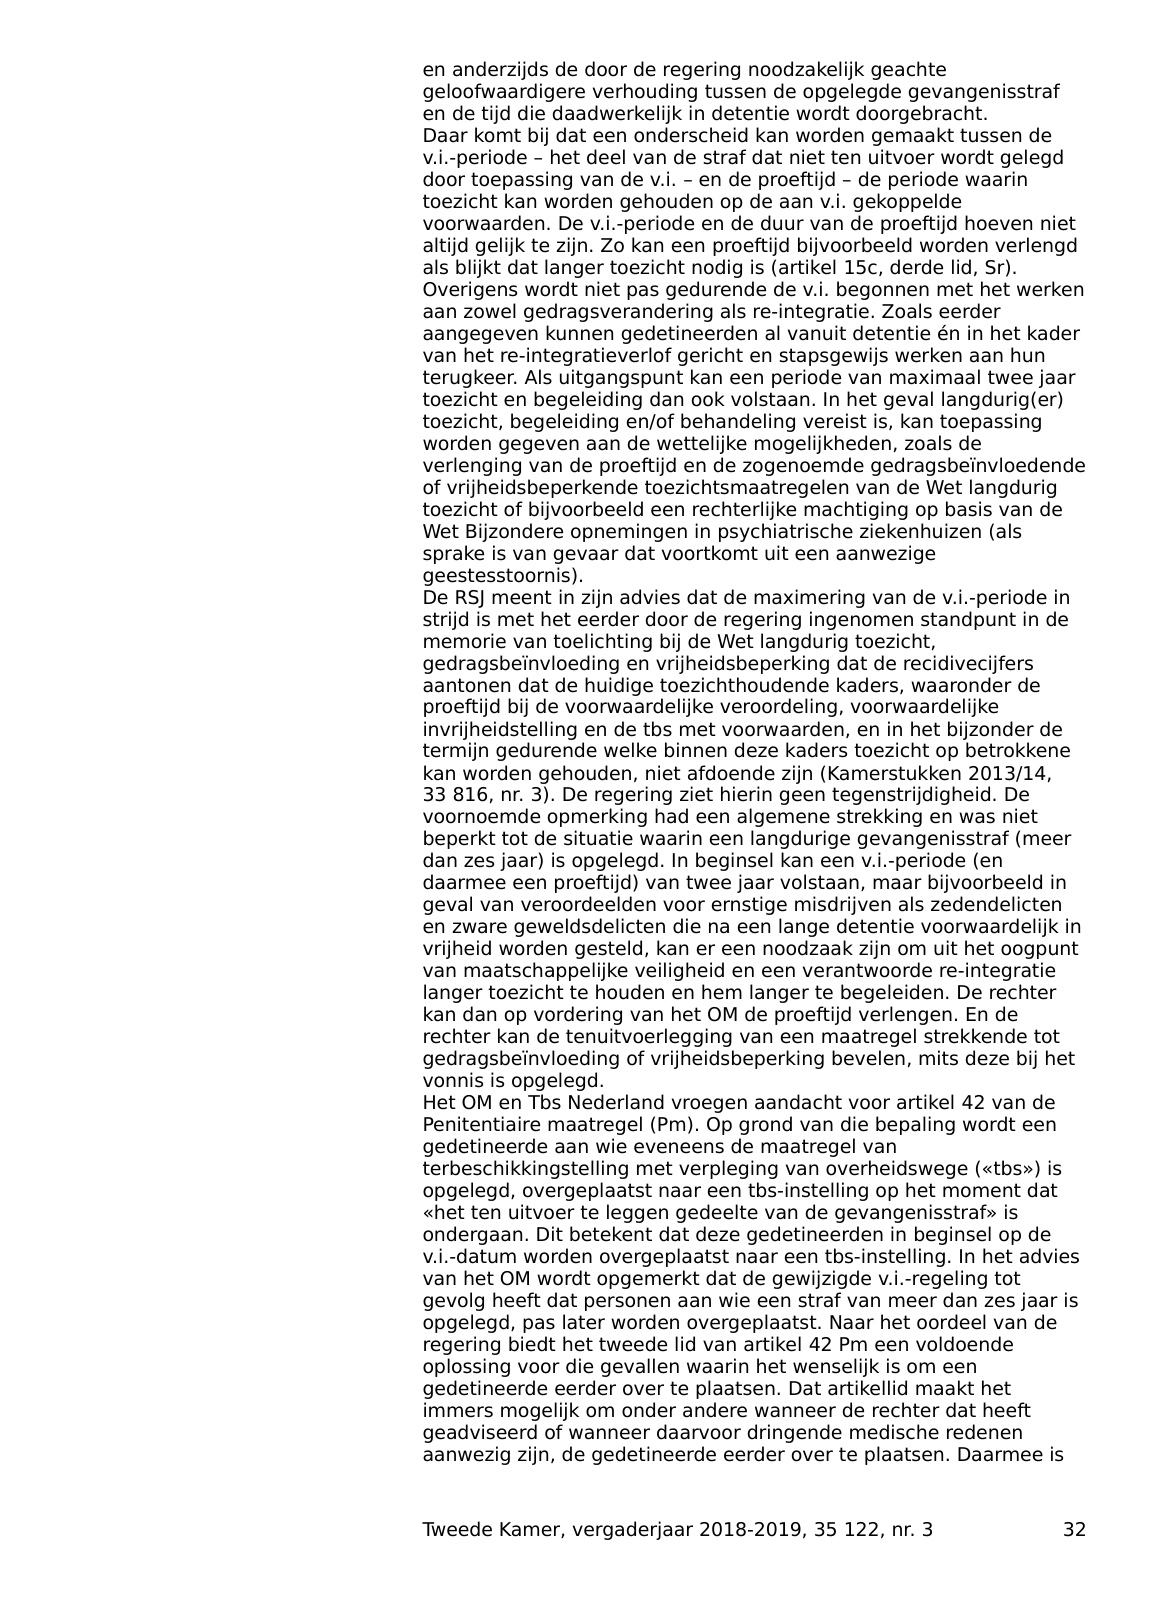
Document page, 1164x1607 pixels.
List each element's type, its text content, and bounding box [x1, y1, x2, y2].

text Daar komt bij dat een onderscheid kan worden gemaakt tussen de v.i.-periode – het deel van de straf dat niet ten uitvoer wordt gelegd door toepassing van de v.i. – en de proeftijd – de periode waarin toezicht kan worden gehouden op de aan v.i. gekoppelde voorwaarden. De v.i.-periode en de duur van de proeftijd hoeven niet altijd gelijk te zijn. Zo kan een proeftijd bijvoorbeeld worden verlengd als blijkt dat langer toezicht nodig is (artikel 15c, derde lid, Sr). Overigens wordt niet pas gedurende de v.i. begonnen met het werken aan zowel gedragsverandering als re-integratie. Zoals eerder aangegeven kunnen gedetineerden al vanuit detentie én in het kader van het re-integratieverlof gericht en stapsgewijs werken aan hun terugkeer. Als uitgangspunt kan een periode van maximaal twee jaar toezicht en begeleiding dan ook volstaan. In het geval langdurig(er) toezicht, begeleiding en/of behandeling vereist is, kan toepassing worden gegeven aan de wettelijke mogelijkheden, zoals de verlenging van de proeftijd en de zogenoemde gedragsbeïnvloedende of vrijheidsbeperkende toezichtsmaatregelen van de Wet langdurig toezicht of bijvoorbeeld een rechterlijke machtiging op basis van de Wet Bijzondere opnemingen in psychiatrische ziekenhuizen (als sprake is van gevaar dat voortkomt uit een aanwezige geestesstoornis). [422, 125, 1087, 587]
text en anderzijds de door de regering noodzakelijk geachte geloofwaardigere verhouding tussen de opgelegde gevangenisstraf en de tijd die daadwerkelijk in detentie wordt doorgebracht. [422, 59, 1087, 125]
text Het OM en Tbs Nederland vroegen aandacht voor artikel 42 van de Penitentiaire maatregel (Pm). Op grond van die bepaling wordt een gedetineerde aan wie eveneens de maatregel van terbeschikkingstelling met verpleging van overheidswege («tbs») is opgelegd, overgeplaatst naar een tbs-instelling op het moment dat «het ten uitvoer te leggen gedeelte van de gevangenisstraf» is ondergaan. Dit betekent dat deze gedetineerden in beginsel op de v.i.-datum worden overgeplaatst naar een tbs-instelling. In het advies van het OM wordt opgemerkt dat de gewijzigde v.i.-regeling tot gevolg heeft dat personen aan wie een straf van meer dan zes jaar is opgelegd, pas later worden overgeplaatst. Naar het oordeel van de regering biedt het tweede lid van artikel 42 Pm een voldoende oplossing voor die gevallen waarin het wenselijk is om een gedetineerde eerder over te plaatsen. Dat artikellid maakt het immers mogelijk om onder andere wanneer de rechter dat heeft geadviseerd of wanneer daarvoor dringende medische redenen aanwezig zijn, de gedetineerde eerder over te plaatsen. Daarmee is [422, 1092, 1087, 1466]
text De RSJ meent in zijn advies dat de maximering van de v.i.-periode in strijd is met het eerder door de regering ingenomen standpunt in de memorie van toelichting bij de Wet langdurig toezicht, gedragsbeïnvloeding en vrijheidsbeperking dat de recidivecijfers aantonen dat de huidige toezichthoudende kaders, waaronder de proeftijd bij de voorwaardelijke veroordeling, voorwaardelijke invrijheidstelling en de tbs met voorwaarden, en in het bijzonder de termijn gedurende welke binnen deze kaders toezicht op betrokkene kan worden gehouden, niet afdoende zijn (Kamerstukken 2013/14, 33 816, nr. 3). De regering ziet hierin geen tegenstrijdigheid. De voornoemde opmerking had een algemene strekking en was niet beperkt tot de situatie waarin een langdurige gevangenisstraf (meer dan zes jaar) is opgelegd. In beginsel kan een v.i.-periode (en daarmee een proeftijd) van twee jaar volstaan, maar bijvoorbeeld in geval van veroordeelden voor ernstige misdrijven als zedendelicten en zware geweldsdelicten die na een lange detentie voorwaardelijk in vrijheid worden gesteld, kan er een noodzaak zijn om uit het oogpunt van maatschappelijke veiligheid en een verantwoorde re-integratie langer toezicht te houden en hem langer te begeleiden. De rechter kan dan op vordering van het OM de proeftijd verlengen. En de rechter kan de tenuitvoerlegging van een maatregel strekkende tot gedragsbeïnvloeding of vrijheidsbeperking bevelen, mits deze bij het vonnis is opgelegd. [422, 587, 1087, 1092]
